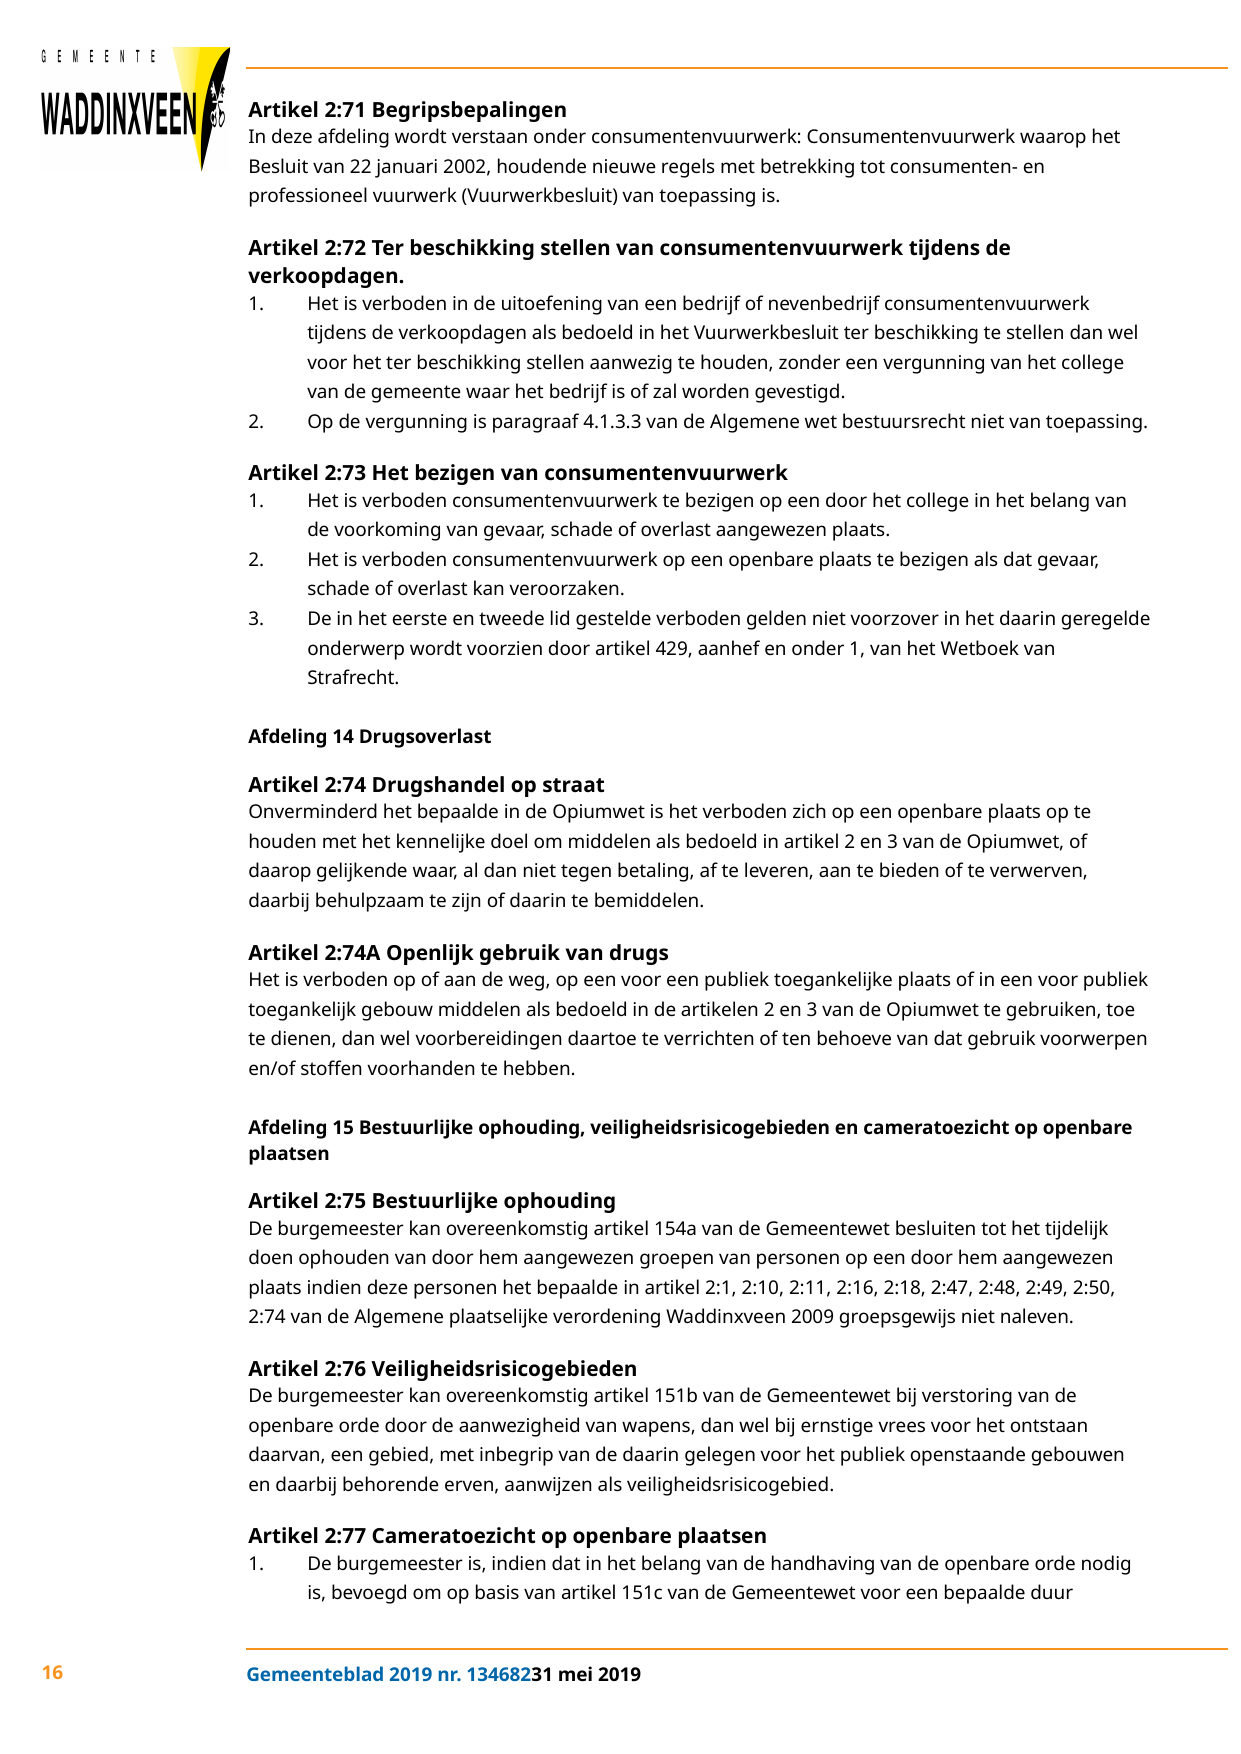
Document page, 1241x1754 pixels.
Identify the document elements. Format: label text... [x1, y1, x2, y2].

text Artikel 2:74 Drugshandel op straat [248, 770, 1152, 798]
text Afdeling 15 Bestuurlijke ophouding, veiligheidsrisicogebieden en cameratoezicht op openbare plaatsen [248, 1114, 1152, 1166]
text Artikel 2:77 Cameratoezicht op openbare plaatsen [248, 1522, 1152, 1550]
text Het is verboden op of aan de weg, op een voor een publiek toegankelijke plaats of in een voor publiek toegankelijk gebouw middelen als bedoeld in de artikelen 2 en 3 van de Opiumwet te gebruiken, toe te dienen, dan wel voorbereidingen daartoe te verrichten of ten behoeve van dat gebruik voorwerpen en/of stoffen voorhanden te hebben. [248, 966, 1152, 1081]
list Het is verboden in de uitoefening van een bedrijf of nevenbedrijf consumentenvuurwerk tijdens de verkoopdagen als bedoeld in het Vuurwerkbesluit ter beschikking te stellen dan wel voor het ter beschikking stellen aanwezig te houden, zonder een vergunning van het college van de gemeente waar het bedrijf is of zal worden gevestigd. [248, 290, 1152, 404]
list Op de vergunning is paragraaf 4.1.3.3 van de Algemene wet bestuursrecht niet van toepassing. [248, 408, 1152, 434]
text De burgemeester kan overeenkomstig artikel 151b van de Gemeentewet bij verstoring van de openbare orde door de aanwezigheid van wapens, dan wel bij ernstige vrees voor het ontstaan daarvan, een gebied, met inbegrip van de daarin gelegen voor het publiek openstaande gebouwen en daarbij behorende erven, aanwijzen als veiligheidsrisicogebied. [248, 1382, 1152, 1497]
list De in het eerste en tweede lid gestelde verboden gelden niet voorzover in het daarin geregelde onderwerp wordt voorzien door artikel 429, aanhef en onder 1, van het Wetboek van Strafrecht. [248, 605, 1152, 690]
text Onverminderd het bepaalde in de Opiumwet is het verboden zich op een openbare plaats op te houden met het kennelijke doel om middelen als bedoeld in artikel 2 en 3 van de Opiumwet, of daarop gelijkende waar, al dan niet tegen betaling, af te leveren, aan te bieden of te verwerven, daarbij behulpzaam te zijn of daarin te bemiddelen. [248, 798, 1152, 913]
text Artikel 2:71 Begripsbepalingen [248, 95, 1152, 123]
list De burgemeester is, indien dat in het belang van de handhaving van de openbare orde nodig is, bevoegd om op basis van artikel 151c van de Gemeentewet voor een bepaalde duur [248, 1550, 1152, 1605]
text Artikel 2:75 Bestuurlijke ophouding [248, 1186, 1152, 1215]
list Het is verboden consumentenvuurwerk op een openbare plaats te bezigen als dat gevaar, schade of overlast kan veroorzaken. [248, 546, 1152, 601]
text Artikel 2:73 Het bezigen van consumentenvuurwerk [248, 458, 1152, 487]
text In deze afdeling wordt verstaan onder consumentenvuurwerk: Consumentenvuurwerk waarop het Besluit van 22 januari 2002, houdende nieuwe regels met betrekking tot consumenten- en professioneel vuurwerk (Vuurwerkbesluit) van toepassing is. [248, 123, 1152, 208]
text Afdeling 14 Drugsoverlast [248, 723, 1152, 749]
list Het is verboden consumentenvuurwerk te bezigen op een door het college in het belang van de voorkoming van gevaar, schade of overlast aangewezen plaats. [248, 487, 1152, 542]
text Artikel 2:76 Veiligheidsrisicogebieden [248, 1354, 1152, 1382]
text De burgemeester kan overeenkomstig artikel 154a van de Gemeentewet besluiten tot het tijdelijk doen ophouden van door hem aangewezen groepen van personen op een door hem aangewezen plaats indien deze personen het bepaalde in artikel 2:1, 2:10, 2:11, 2:16, 2:18, 2:47, 2:48, 2:49, 2:50, 2:74 van de Algemene plaatselijke verordening Waddinxveen 2009 groepsgewijs niet naleven. [248, 1215, 1152, 1329]
picture [41, 47, 231, 172]
text Artikel 2:74A Openlijk gebruik van drugs [248, 938, 1152, 966]
text Artikel 2:72 Ter beschikking stellen van consumentenvuurwerk tijdens de verkoopdagen. [248, 233, 1152, 290]
